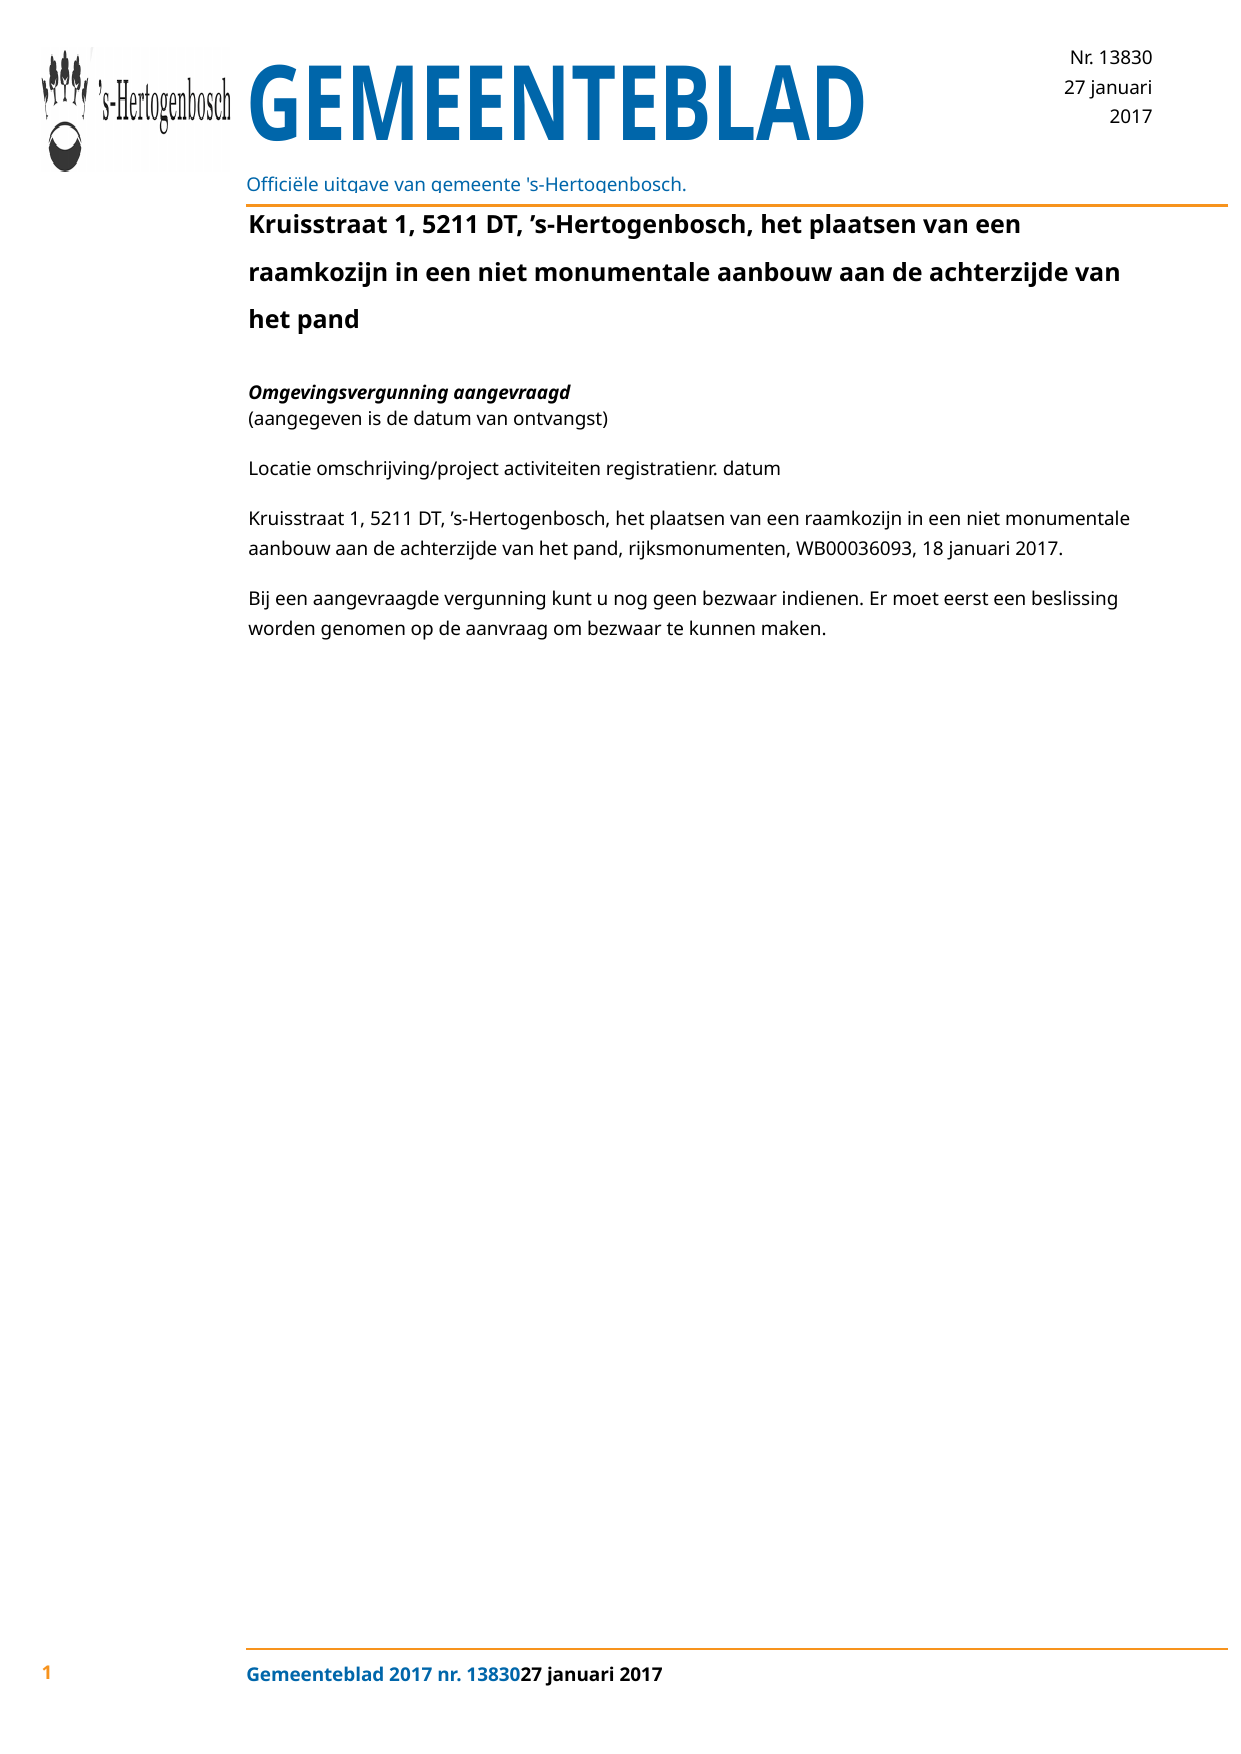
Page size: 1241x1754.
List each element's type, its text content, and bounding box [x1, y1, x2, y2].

text Kruisstraat 1, 5211 DT, ’s-Hertogenbosch, het plaatsen van een raamkozijn in een niet monumentale aanbouw aan de achterzijde van het pand [248, 207, 1152, 336]
text (aangegeven is de datum van ontvangst) [248, 405, 1152, 431]
picture [41, 47, 231, 172]
text Locatie omschrijving/project activiteiten registratienr. datum [248, 455, 1152, 481]
text Kruisstraat 1, 5211 DT, ’s-Hertogenbosch, het plaatsen van een raamkozijn in een niet monumentale aanbouw aan de achterzijde van het pand, rijksmonumenten, WB00036093, 18 januari 2017. [248, 506, 1152, 561]
text Omgevingsvergunning aangevraagd [248, 379, 1152, 405]
text Bij een aangevraagde vergunning kunt u nog geen bezwaar indienen. Er moet eerst een beslissing worden genomen op de aanvraag om bezwaar te kunnen maken. [248, 586, 1152, 641]
